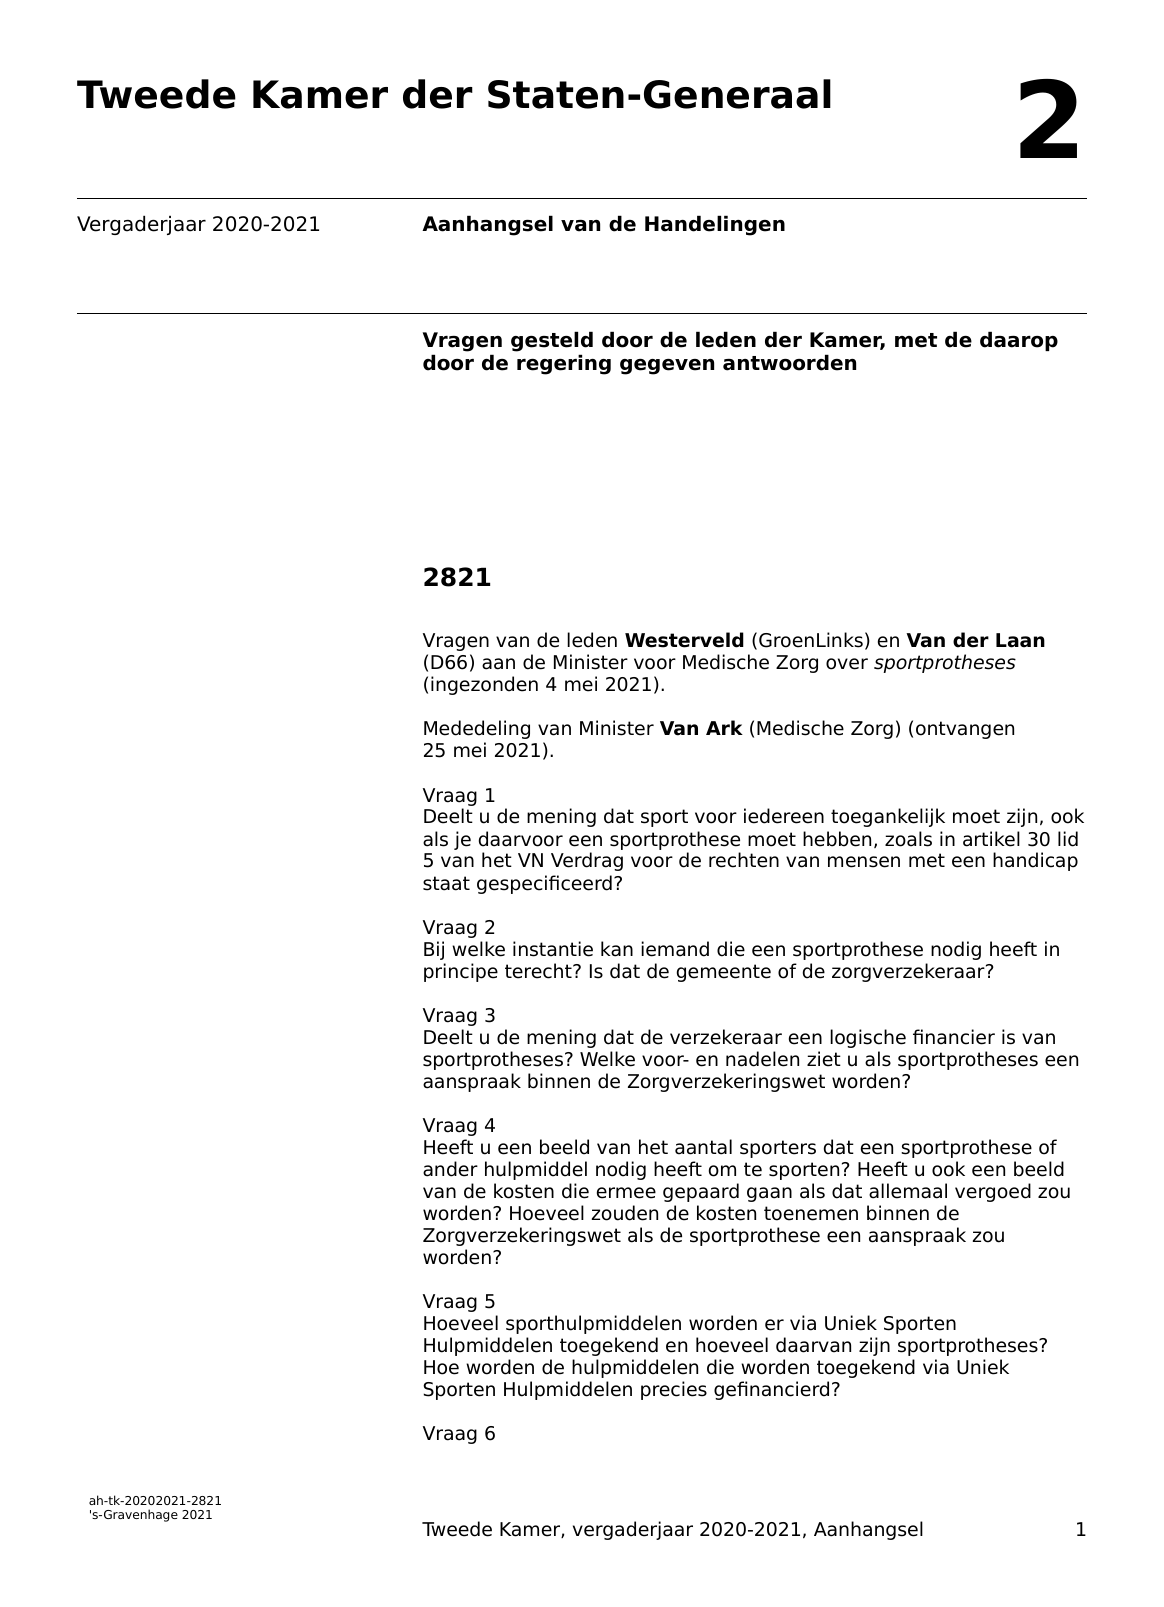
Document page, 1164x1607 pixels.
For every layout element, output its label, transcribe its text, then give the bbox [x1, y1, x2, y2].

text ah-tk-20202021-2821 [88, 1494, 323, 1508]
table_cell [77, 314, 422, 375]
text Vraag 1 [422, 784, 1087, 806]
text Deelt u de mening dat sport voor iedereen toegankelijk moet zijn, ook als je daarvoor een sportprothese moet hebben, zoals in artikel 30 lid 5 van het VN Verdrag voor de rechten van mensen met een handicap staat gespecificeerd? [422, 806, 1087, 894]
table_header Tweede Kamer der Staten-Generaal [77, 59, 886, 198]
table_cell Vragen gesteld door de leden der Kamer, met de daarop door de regering gegeven antwoorden [422, 314, 1087, 375]
text Mededeling van Minister Van Ark (Medische Zorg) (ontvangen 25 mei 2021). [422, 718, 1087, 762]
text Vraag 4 [422, 1115, 1087, 1137]
table_cell Vergaderjaar 2020-2021 [77, 199, 422, 313]
text 's-Gravenhage 2021 [88, 1508, 323, 1522]
text Hoeveel sporthulpmiddelen worden er via Uniek Sporten Hulpmiddelen toegekend en hoeveel daarvan zijn sportprotheses? Hoe worden de hulpmiddelen die worden toegekend via Uniek Sporten Hulpmiddelen precies gefinancierd? [422, 1313, 1087, 1401]
text Vraag 2 [422, 917, 1087, 938]
text Vragen van de leden Westerveld (GroenLinks) en Van der Laan (D66) aan de Minister voor Medische Zorg over sportprotheses (ingezonden 4 mei 2021). [422, 630, 1087, 696]
text Heeft u een beeld van het aantal sporters dat een sportprothese of ander hulpmiddel nodig heeft om te sporten? Heeft u ook een beeld van de kosten die ermee gepaard gaan als dat allemaal vergoed zou worden? Hoeveel zouden de kosten toenemen binnen de Zorgverzekeringswet als de sportprothese een aanspraak zou worden? [422, 1137, 1087, 1269]
text Vraag 3 [422, 1005, 1087, 1027]
table_cell Aanhangsel van de Handelingen [422, 199, 1087, 313]
table_header 2 [886, 59, 1087, 198]
text Deelt u de mening dat de verzekeraar een logische financier is van sportprotheses? Welke voor- en nadelen ziet u als sportprotheses een aanspraak binnen de Zorgverzekeringswet worden? [422, 1027, 1087, 1093]
text Bij welke instantie kan iemand die een sportprothese nodig heeft in principe terecht? Is dat de gemeente of de zorgverzekeraar? [422, 938, 1087, 982]
text Vraag 6 [422, 1423, 1087, 1445]
text Vraag 5 [422, 1291, 1087, 1313]
text 2821 [422, 563, 1087, 592]
